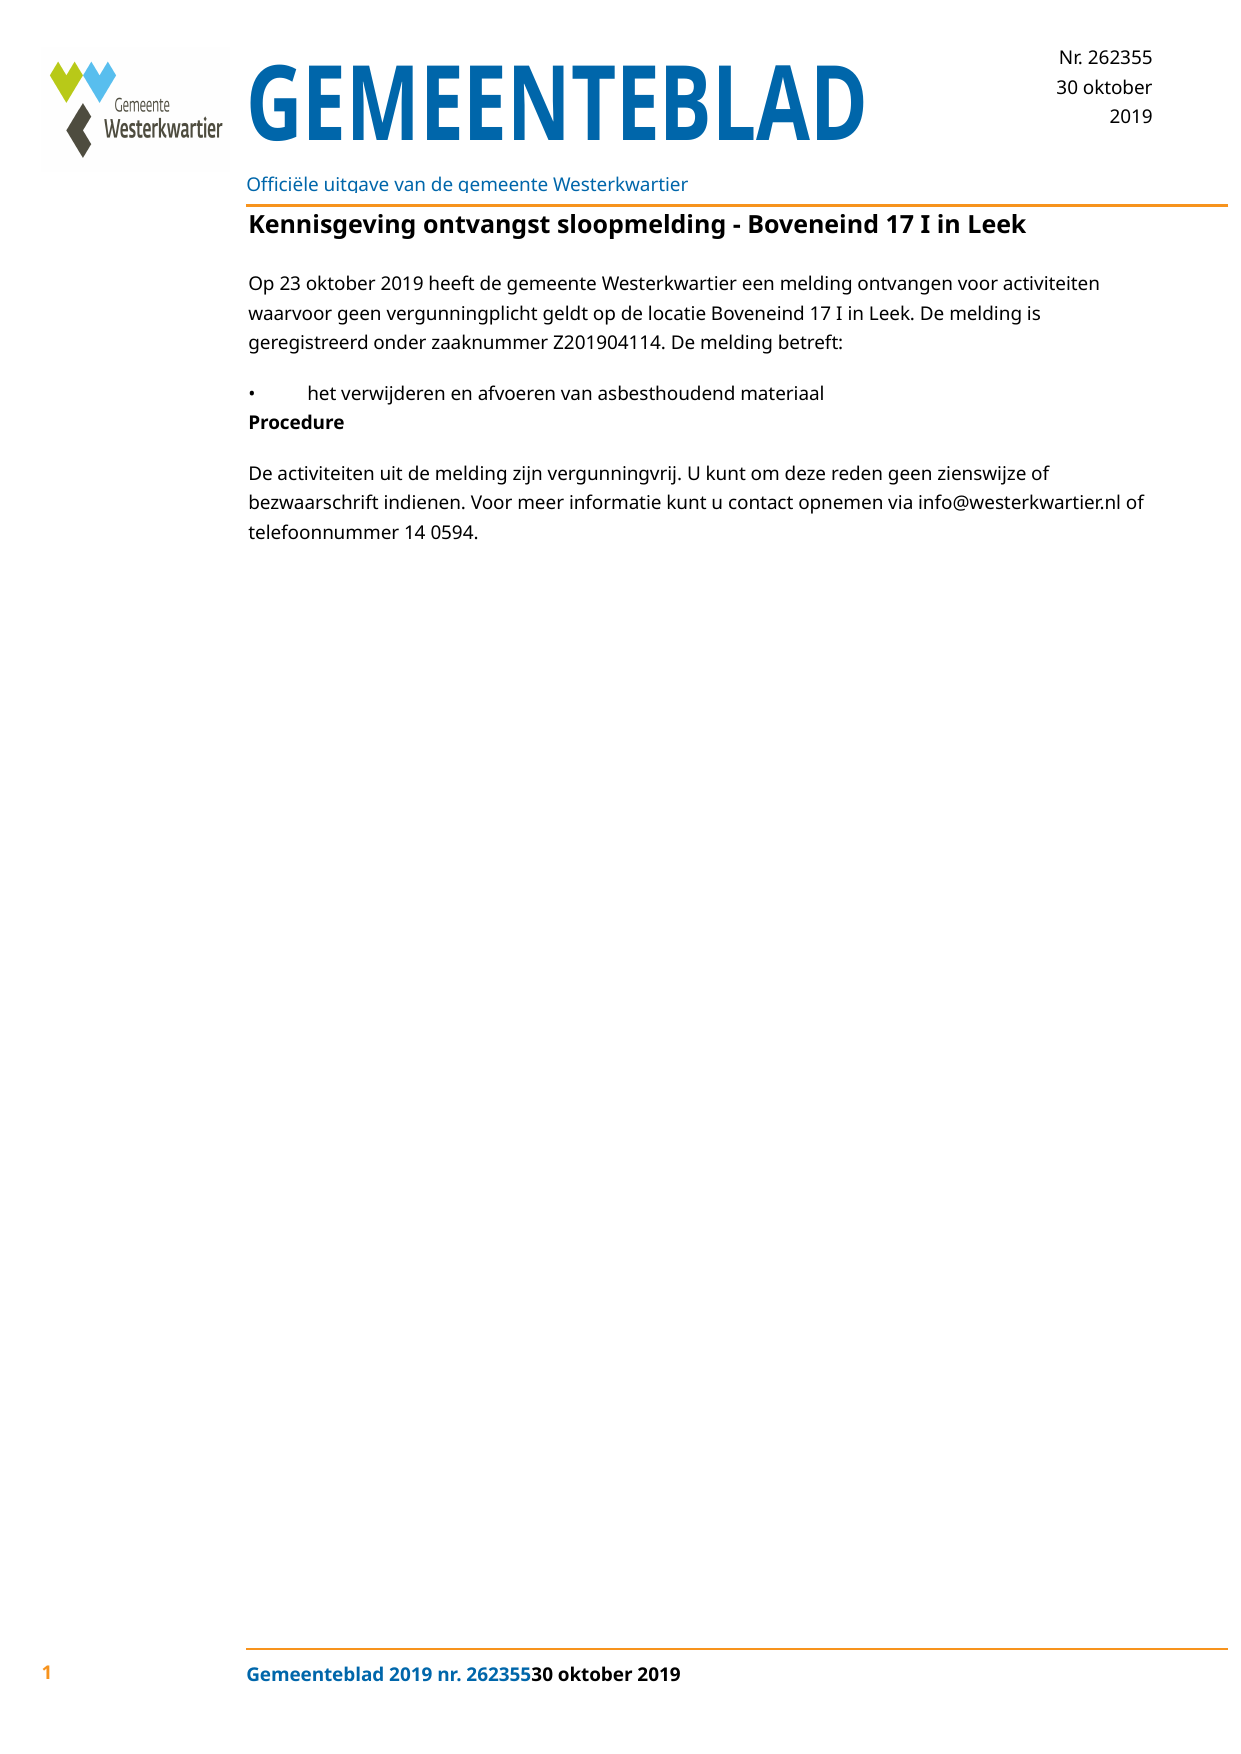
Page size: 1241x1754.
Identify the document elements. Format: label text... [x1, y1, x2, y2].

text De activiteiten uit de melding zijn vergunningvrij. U kunt om deze reden geen zienswijze of bezwaarschrift indienen. Voor meer informatie kunt u contact opnemen via info@westerkwartier.nl of telefoonnummer 14 0594. [248, 460, 1152, 545]
text Kennisgeving ontvangst sloopmelding - Boveneind 17 I in Leek [248, 207, 1152, 241]
text Procedure [248, 409, 1152, 435]
list het verwijderen en afvoeren van asbesthoudend materiaal [248, 380, 1152, 406]
picture [41, 47, 231, 172]
text Op 23 oktober 2019 heeft de gemeente Westerkwartier een melding ontvangen voor activiteiten waarvoor geen vergunningplicht geldt op de locatie Boveneind 17 I in Leek. De melding is geregistreerd onder zaaknummer Z201904114. De melding betreft: [248, 270, 1152, 355]
